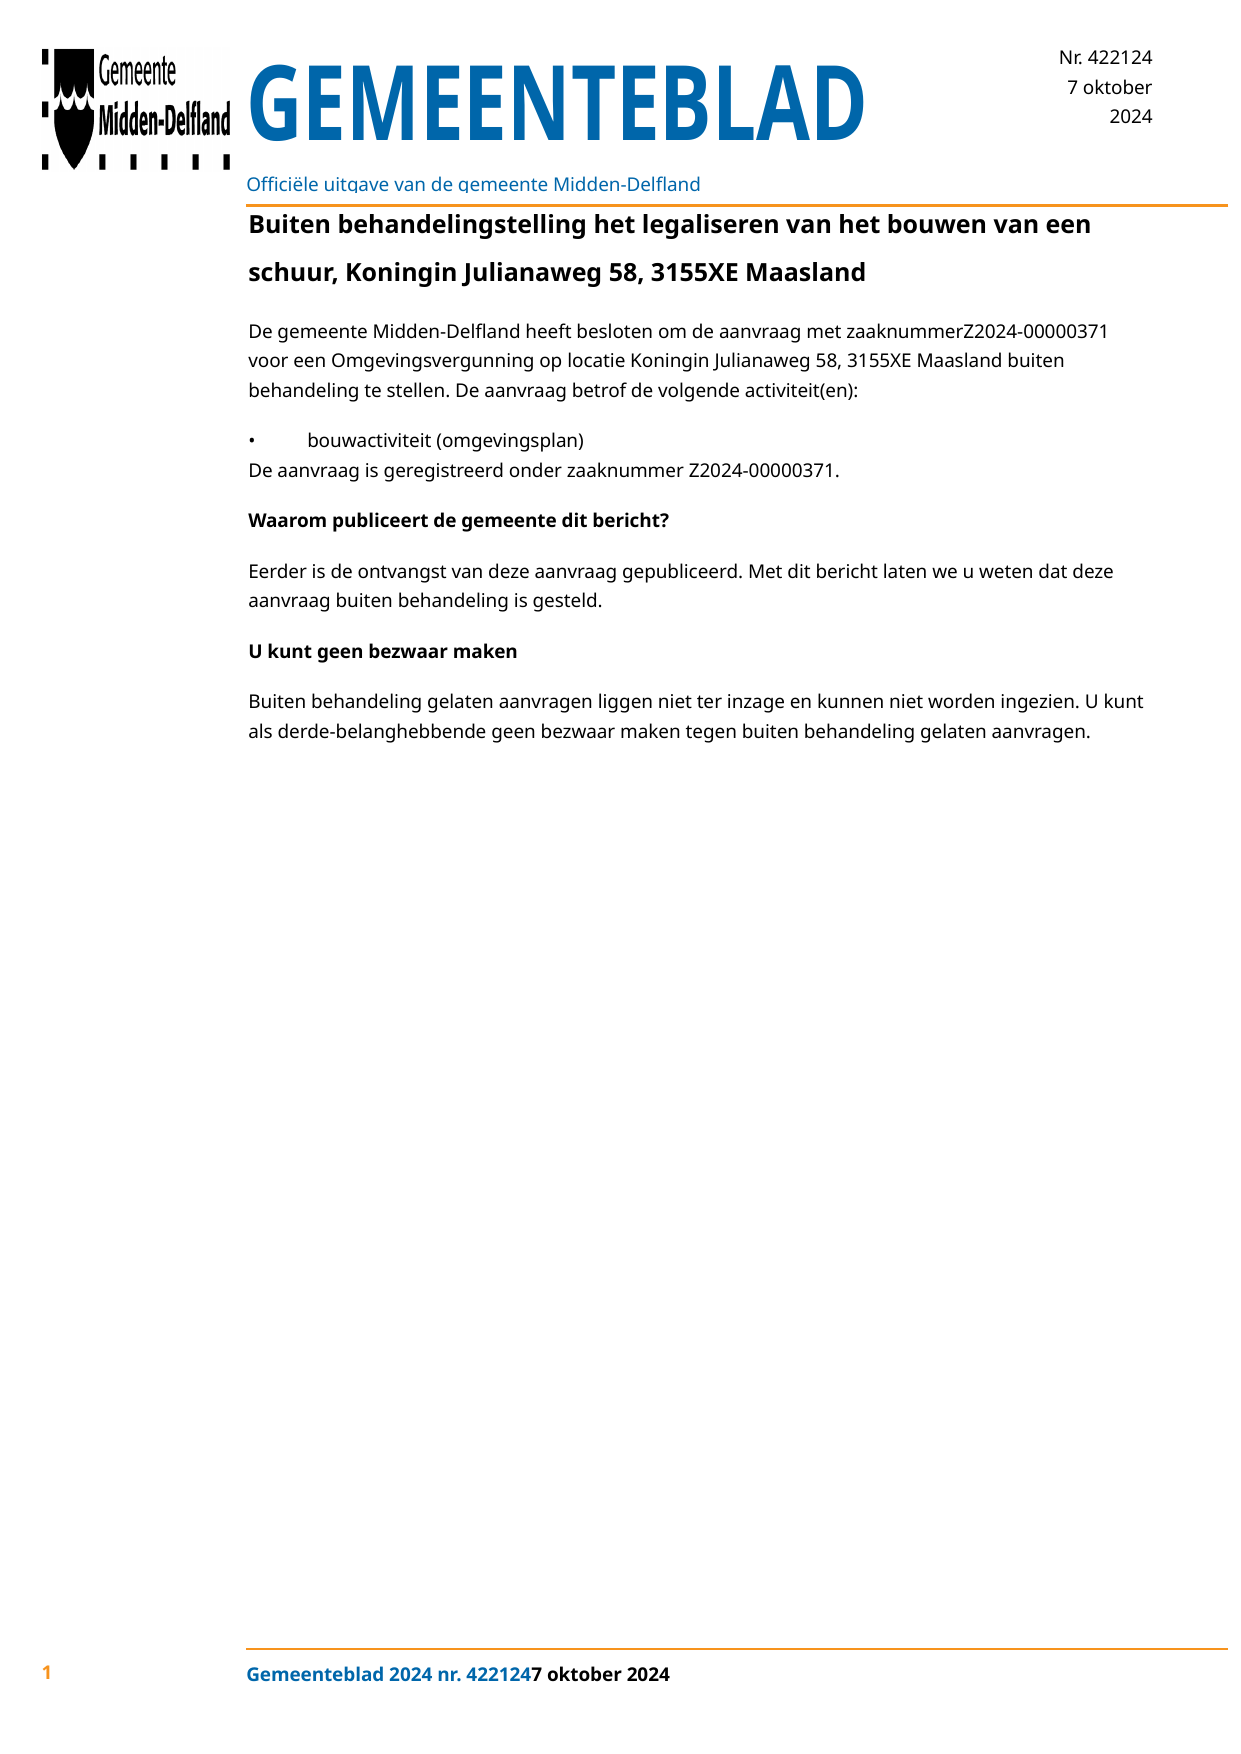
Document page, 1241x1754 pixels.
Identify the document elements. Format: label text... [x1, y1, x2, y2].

text De aanvraag is geregistreerd onder zaaknummer Z2024-00000371. [248, 457, 1152, 483]
text U kunt geen bezwaar maken [248, 638, 1152, 664]
list bouwactiviteit (omgevingsplan) [248, 427, 1152, 453]
text Buiten behandelingstelling het legaliseren van het bouwen van een schuur, Koningin Julianaweg 58, 3155XE Maasland [248, 207, 1152, 288]
picture [41, 47, 231, 172]
text De gemeente Midden-Delfland heeft besloten om de aanvraag met zaaknummerZ2024-00000371 voor een Omgevingsvergunning op locatie Koningin Julianaweg 58, 3155XE Maasland buiten behandeling te stellen. De aanvraag betrof de volgende activiteit(en): [248, 318, 1152, 403]
text Buiten behandeling gelaten aanvragen liggen niet ter inzage en kunnen niet worden ingezien. U kunt als derde-belanghebbende geen bezwaar maken tegen buiten behandeling gelaten aanvragen. [248, 688, 1152, 744]
text Eerder is de ontvangst van deze aanvraag gepubliceerd. Met dit bericht laten we u weten dat deze aanvraag buiten behandeling is gesteld. [248, 558, 1152, 613]
text Waarom publiceert de gemeente dit bericht? [248, 507, 1152, 533]
